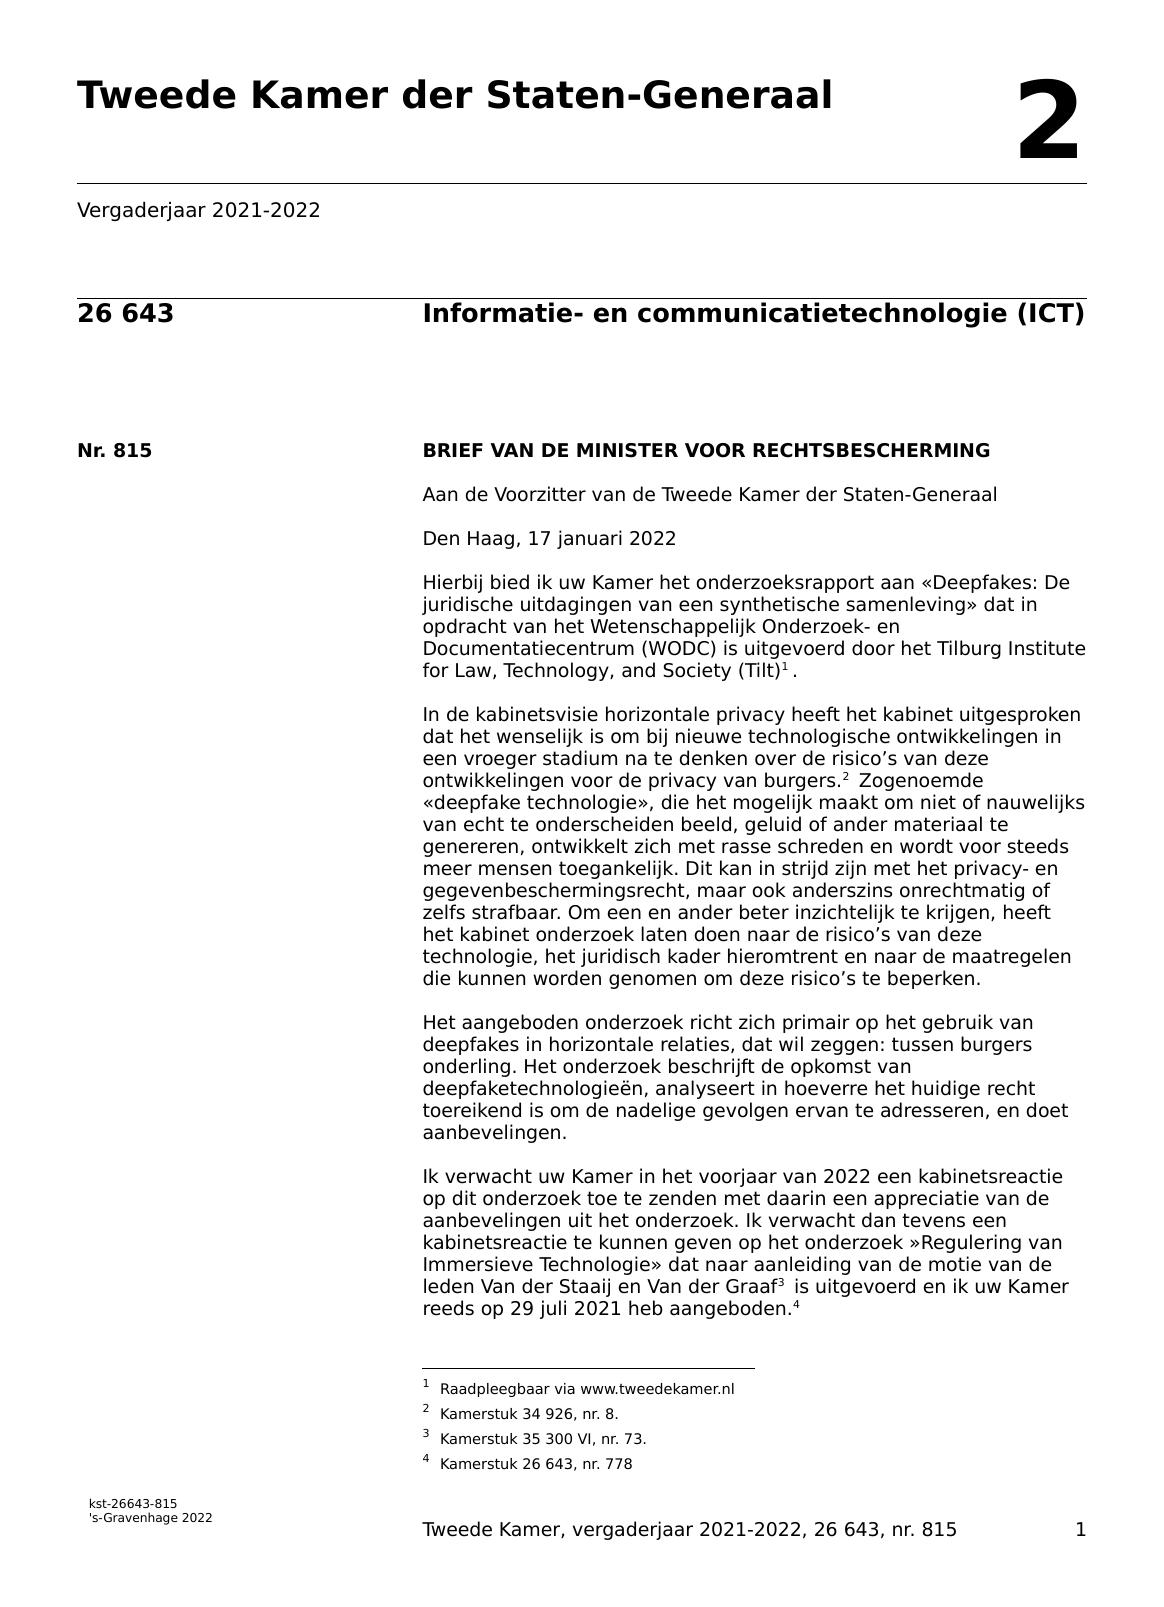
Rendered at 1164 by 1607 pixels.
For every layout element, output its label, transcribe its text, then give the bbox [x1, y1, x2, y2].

text Den Haag, 17 januari 2022 [422, 528, 1087, 550]
text Hierbij bied ik uw Kamer het onderzoeksrapport aan «Deepfakes: De juridische uitdagingen van een synthetische samenleving» dat in opdracht van het Wetenschappelijk Onderzoek- en Documentatiecentrum (WODC) is uitgevoerd door het Tilburg Institute for Law, Technology, and Society (Tilt). [422, 572, 1087, 682]
text Kamerstuk 26 643, nr. 778 [422, 1452, 1087, 1474]
text Kamerstuk 34 926, nr. 8. [422, 1402, 1087, 1424]
table_header 2 [886, 59, 1087, 183]
text Aan de Voorzitter van de Tweede Kamer der Staten-Generaal [422, 484, 1087, 506]
subtitle 26 643 Informatie- en communicatietechnologie (ICT) [77, 299, 1087, 329]
table_header Tweede Kamer der Staten-Generaal [77, 59, 886, 183]
text Ik verwacht uw Kamer in het voorjaar van 2022 een kabinetsreactie op dit onderzoek toe te zenden met daarin een appreciatie van de aanbevelingen uit het onderzoek. Ik verwacht dan tevens een kabinetsreactie te kunnen geven op het onderzoek »Regulering van Immersieve Technologie» dat naar aanleiding van de motie van de leden Van der Staaij en Van der Graaf is uitgevoerd en ik uw Kamer reeds op 29 juli 2021 heb aangeboden. [422, 1166, 1087, 1320]
text Het aangeboden onderzoek richt zich primair op het gebruik van deepfakes in horizontale relaties, dat wil zeggen: tussen burgers onderling. Het onderzoek beschrijft de opkomst van deepfaketechnologieën, analyseert in hoeverre het huidige recht toereikend is om de nadelige gevolgen ervan te adresseren, en doet aanbevelingen. [422, 1012, 1087, 1144]
text kst-26643-815 [88, 1497, 323, 1511]
text In de kabinetsvisie horizontale privacy heeft het kabinet uitgesproken dat het wenselijk is om bij nieuwe technologische ontwikkelingen in een vroeger stadium na te denken over de risico’s van deze ontwikkelingen voor de privacy van burgers. Zogenoemde «deepfake technologie», die het mogelijk maakt om niet of nauwelijks van echt te onderscheiden beeld, geluid of ander materiaal te genereren, ontwikkelt zich met rasse schreden en wordt voor steeds meer mensen toegankelijk. Dit kan in strijd zijn met het privacy- en gegevenbeschermingsrecht, maar ook anderszins onrechtmatig of zelfs strafbaar. Om een en ander beter inzichtelijk te krijgen, heeft het kabinet onderzoek laten doen naar de risico’s van deze technologie, het juridisch kader hieromtrent en naar de maatregelen die kunnen worden genomen om deze risico’s te beperken. [422, 704, 1087, 990]
subtitle Nr. 815 BRIEF VAN DE MINISTER VOOR RECHTSBESCHERMING [77, 440, 1087, 462]
text 's-Gravenhage 2022 [88, 1511, 323, 1525]
text Kamerstuk 35 300 VI, nr. 73. [422, 1427, 1087, 1449]
text Raadpleegbaar via www.tweedekamer.nl [422, 1377, 1087, 1399]
table_cell Vergaderjaar 2021-2022 [77, 184, 1087, 298]
